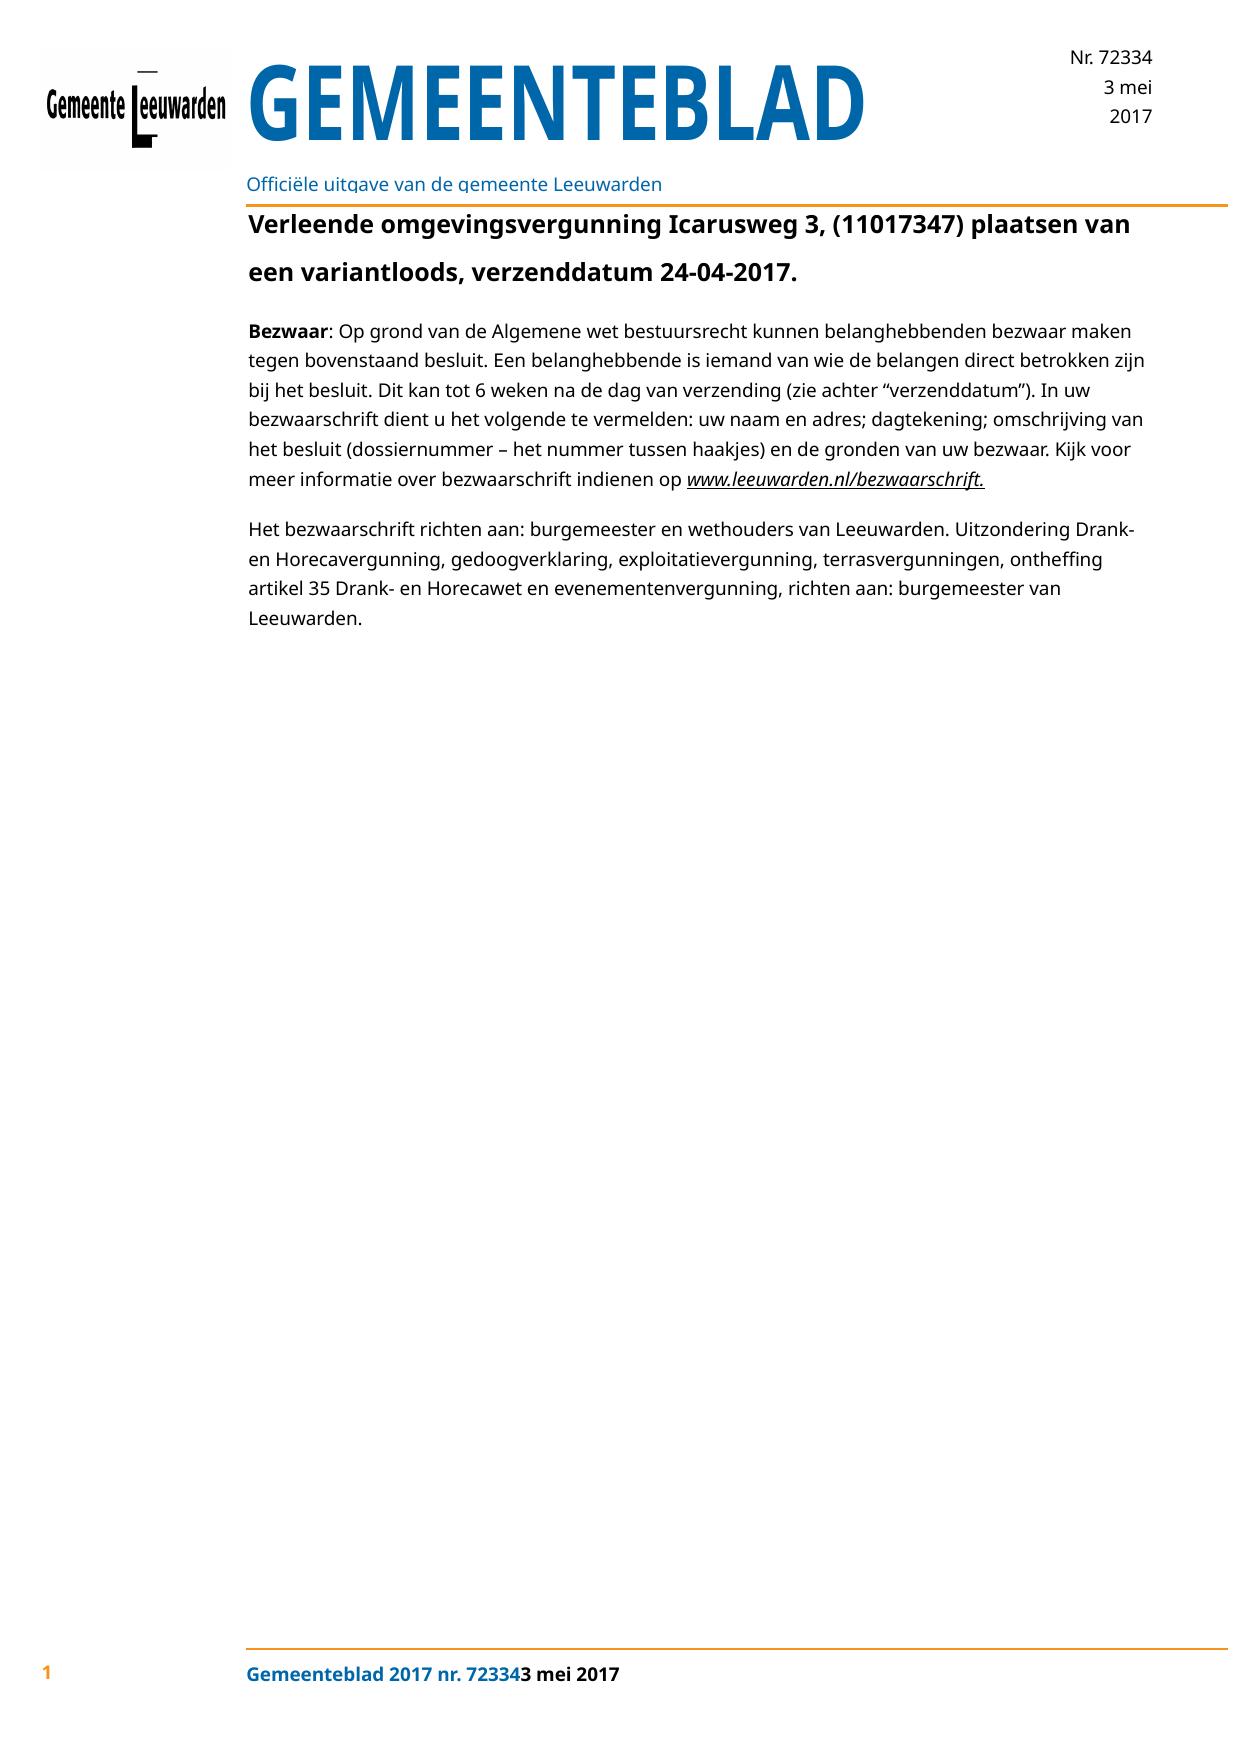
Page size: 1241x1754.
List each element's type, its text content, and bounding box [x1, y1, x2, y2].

text Het bezwaarschrift richten aan: burgemeester en wethouders van Leeuwarden. Uitzondering Drank- en Horecavergunning, gedoogverklaring, exploitatievergunning, terrasvergunningen, ontheffing artikel 35 Drank- en Horecawet en evenementenvergunning, richten aan: burgemeester van Leeuwarden. [248, 516, 1152, 631]
picture [41, 47, 231, 172]
text Bezwaar: Op grond van de Algemene wet bestuursrecht kunnen belanghebbenden bezwaar maken tegen bovenstaand besluit. Een belanghebbende is iemand van wie de belangen direct betrokken zijn bij het besluit. Dit kan tot 6 weken na de dag van verzending (zie achter “verzenddatum”). In uw bezwaarschrift dient u het volgende te vermelden: uw naam en adres; dagtekening; omschrijving van het besluit (dossiernummer – het nummer tussen haakjes) en de gronden van uw bezwaar. Kijk voor meer informatie over bezwaarschrift indienen op www.leeuwarden.nl/bezwaarschrift. [248, 318, 1152, 492]
text Verleende omgevingsvergunning Icarusweg 3, (11017347) plaatsen van een variantloods, verzenddatum 24-04-2017. [248, 207, 1152, 288]
